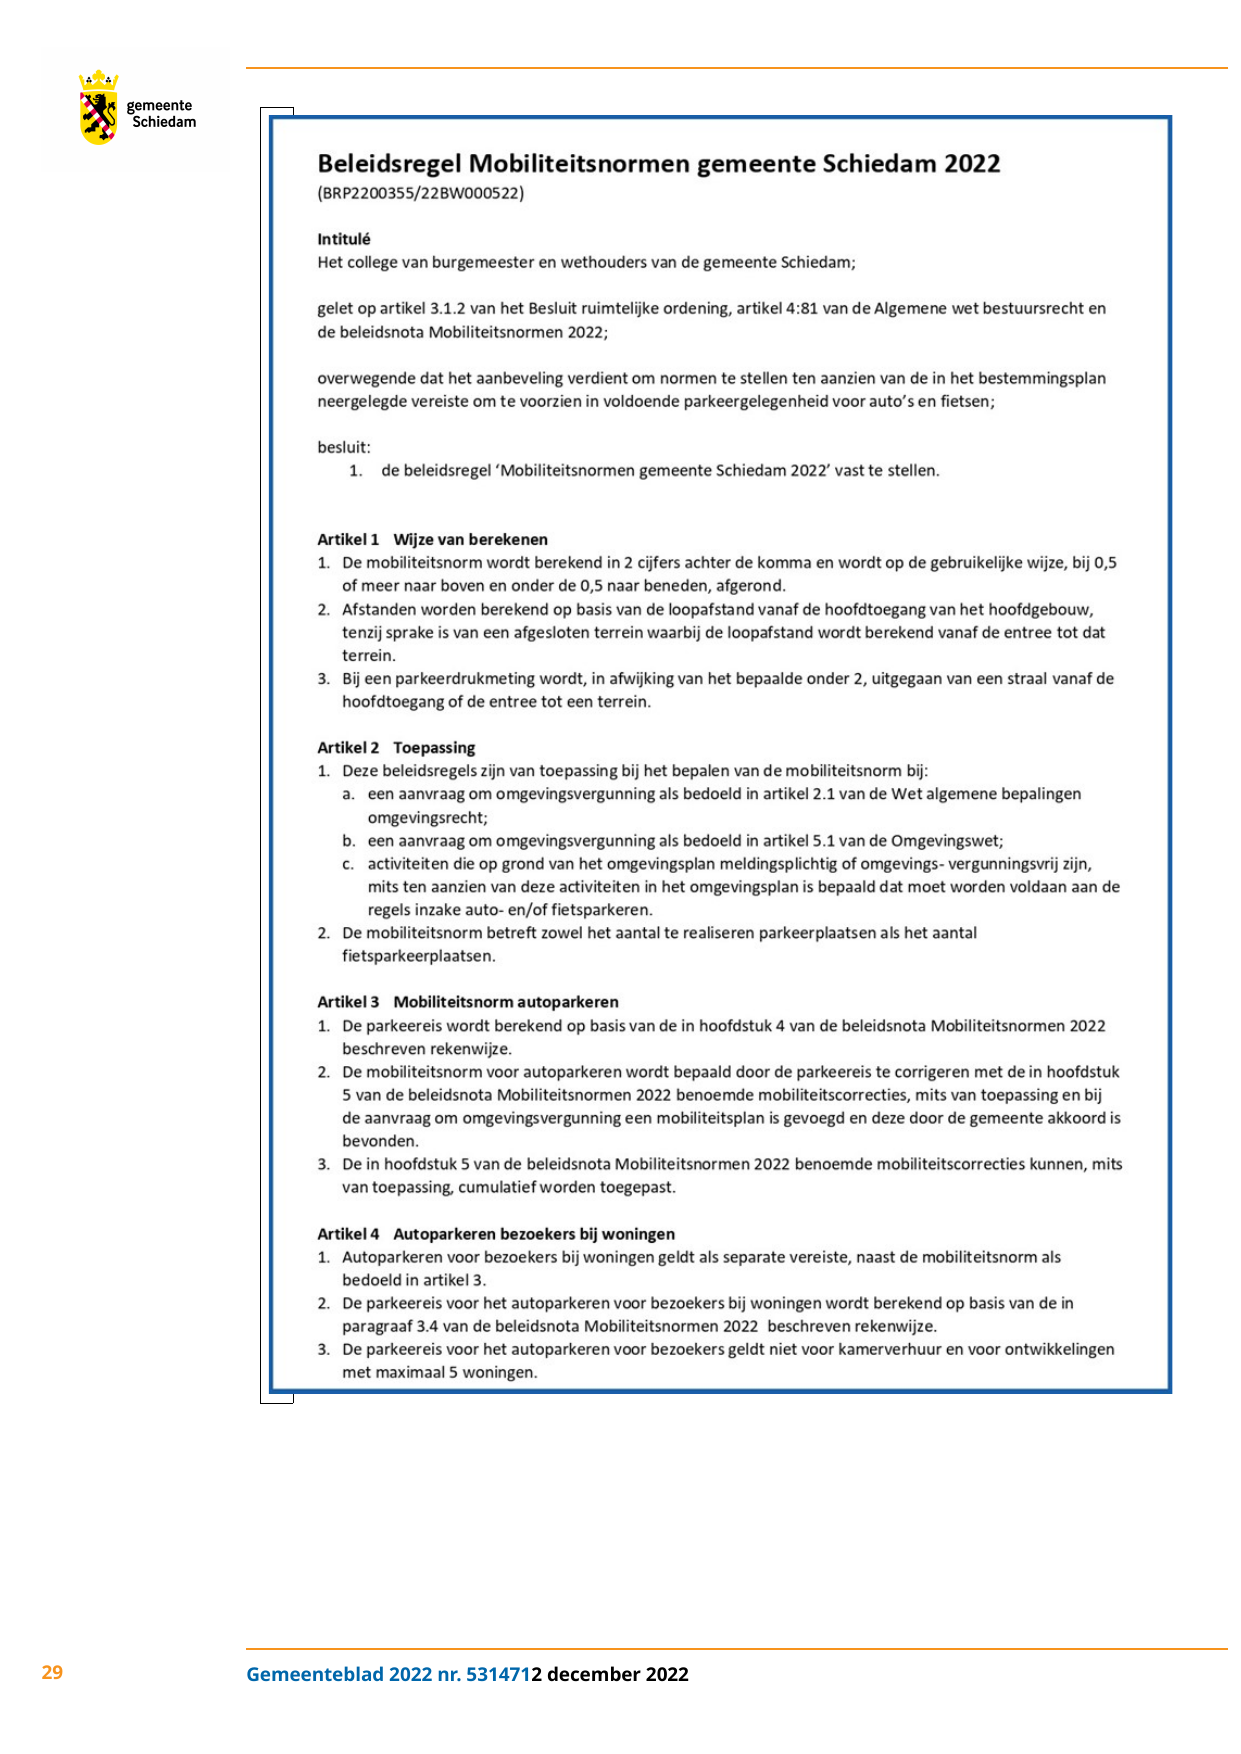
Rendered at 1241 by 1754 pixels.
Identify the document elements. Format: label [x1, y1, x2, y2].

picture [268, 115, 1173, 1394]
picture [41, 47, 231, 172]
